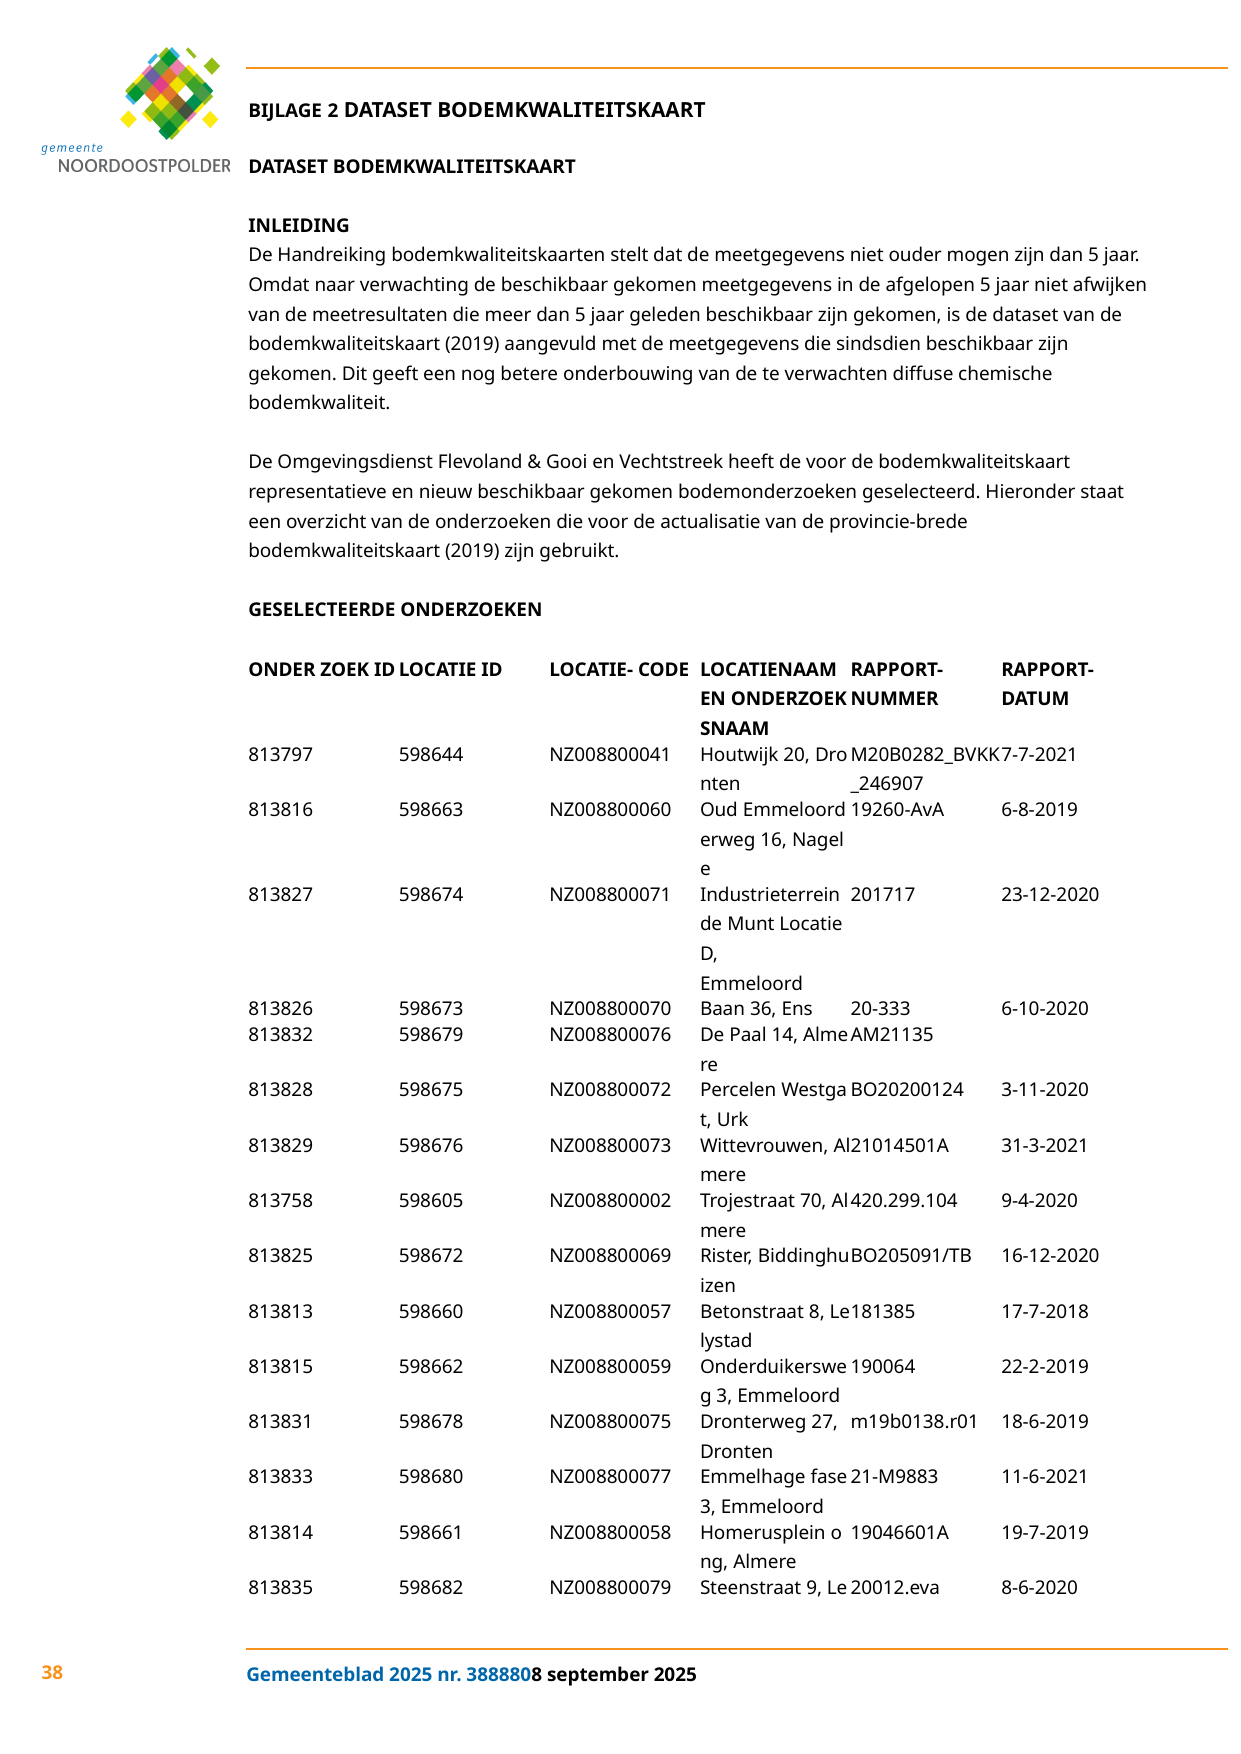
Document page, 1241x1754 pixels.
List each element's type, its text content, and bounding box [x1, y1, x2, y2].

table_cell NZ008800075 [549, 1409, 700, 1464]
table_cell Houtwijk 20, Dronten [700, 741, 850, 796]
table_cell 20-333 [850, 996, 1001, 1021]
table_cell 22-2-2019 [1001, 1353, 1152, 1408]
table_cell 6-8-2019 [1001, 796, 1152, 881]
table_cell 420.299.104 [850, 1187, 1001, 1242]
table_cell 813815 [248, 1353, 398, 1408]
table_cell NZ008800060 [549, 796, 700, 881]
table_cell Wittevrouwen, Almere [700, 1132, 850, 1187]
table_cell Rister, Biddinghuizen [700, 1243, 850, 1298]
table_cell NZ008800073 [549, 1132, 700, 1187]
table_cell 19260-AvA [850, 796, 1001, 881]
table_cell 813832 [248, 1021, 398, 1077]
table_cell Oud Emmeloorderweg 16, Nagele [700, 796, 850, 881]
table_header RAPPORT- DATUM [1001, 656, 1152, 741]
table_cell 7-7-2021 [1001, 741, 1152, 796]
text DATASET BODEMKWALITEITSKAART [248, 153, 1152, 179]
table_cell Percelen Westgat, Urk [700, 1077, 850, 1132]
table_cell 813758 [248, 1187, 398, 1242]
table_cell NZ008800057 [549, 1298, 700, 1353]
table_cell 813816 [248, 796, 398, 881]
table_cell 598661 [399, 1519, 549, 1574]
text GESELECTEERDE ONDERZOEKEN [248, 597, 1152, 622]
table_cell 813829 [248, 1132, 398, 1187]
table_cell 21-M9883 [850, 1464, 1001, 1519]
table_header LOCATIE- CODE [549, 656, 700, 741]
table_cell Betonstraat 8, Lelystad [700, 1298, 850, 1353]
table_cell 813825 [248, 1243, 398, 1298]
table_cell 6-10-2020 [1001, 996, 1152, 1021]
table_cell Onderduikersweg 3, Emmeloord [700, 1353, 850, 1408]
table_cell BO205091/TB [850, 1243, 1001, 1298]
table_cell 598678 [399, 1409, 549, 1464]
table_cell 31-3-2021 [1001, 1132, 1152, 1187]
table_cell 190064 [850, 1353, 1001, 1408]
table_cell 598605 [399, 1187, 549, 1242]
table_cell 598676 [399, 1132, 549, 1187]
table_cell Baan 36, Ens [700, 996, 850, 1021]
table_cell NZ008800069 [549, 1243, 700, 1298]
table_cell 3-11-2020 [1001, 1077, 1152, 1132]
table_cell 813835 [248, 1574, 398, 1600]
table_cell 598673 [399, 996, 549, 1021]
table_header RAPPORT-NUMMER [850, 656, 1001, 741]
table_cell 23-12-2020 [1001, 881, 1152, 996]
table_cell 598674 [399, 881, 549, 996]
table_cell BO20200124 [850, 1077, 1001, 1132]
table_cell 9-4-2020 [1001, 1187, 1152, 1242]
table_cell 598644 [399, 741, 549, 796]
table_cell AM21135 [850, 1021, 1001, 1077]
table_cell 813831 [248, 1409, 398, 1464]
table_cell Emmelhage fase 3, Emmeloord [700, 1464, 850, 1519]
table_cell De Paal 14, Almere [700, 1021, 850, 1077]
table_cell M20B0282_BVKK_246907 [850, 741, 1001, 796]
table_cell 598663 [399, 796, 549, 881]
table_cell 19-7-2019 [1001, 1519, 1152, 1574]
table_cell 598679 [399, 1021, 549, 1077]
table_cell Trojestraat 70, Almere [700, 1187, 850, 1242]
table_cell 813797 [248, 741, 398, 796]
table_cell 181385 [850, 1298, 1001, 1353]
table_cell 20012.eva [850, 1574, 1001, 1600]
table_cell 598660 [399, 1298, 549, 1353]
text De Handreiking bodemkwaliteitskaarten stelt dat de meetgegevens niet ouder mogen zijn dan 5 jaar. Omdat naar verwachting de beschikbaar gekomen meetgegevens in de afgelopen 5 jaar niet afwijken van de meetresultaten die meer dan 5 jaar geleden beschikbaar zijn gekomen, is de dataset van de bodemkwaliteitskaart (2019) aangevuld met de meetgegevens die sindsdien beschikbaar zijn gekomen. Dit geeft een nog betere onderbouwing van de te verwachten diffuse chemische bodemkwaliteit. [248, 242, 1152, 415]
table_cell 21014501A [850, 1132, 1001, 1187]
text INLEIDING [248, 212, 1152, 238]
table_cell 813826 [248, 996, 398, 1021]
table_cell 17-7-2018 [1001, 1298, 1152, 1353]
text De Omgevingsdienst Flevoland & Gooi en Vechtstreek heeft de voor de bodemkwaliteitskaart representatieve en nieuw beschikbaar gekomen bodemonderzoeken geselecteerd. Hieronder staat een overzicht van de onderzoeken die voor de actualisatie van de provincie-brede bodemkwaliteitskaart (2019) zijn gebruikt. [248, 449, 1152, 563]
table_cell NZ008800071 [549, 881, 700, 996]
table_cell 813827 [248, 881, 398, 996]
table_header LOCATIENAAM EN ONDERZOEKSNAAM [700, 656, 850, 741]
table_cell 598662 [399, 1353, 549, 1408]
table_cell Dronterweg 27, Dronten [700, 1409, 850, 1464]
table_cell Homerusplein ong, Almere [700, 1519, 850, 1574]
table_cell NZ008800059 [549, 1353, 700, 1408]
table_cell NZ008800070 [549, 996, 700, 1021]
text BIJLAGE 2 DATASET BODEMKWALITEITSKAART [248, 95, 1152, 123]
table_cell 813828 [248, 1077, 398, 1132]
table_cell m19b0138.r01 [850, 1409, 1001, 1464]
table_cell 8-6-2020 [1001, 1574, 1152, 1600]
table_cell [1001, 1021, 1152, 1077]
table_cell Steenstraat 9, Le [700, 1574, 850, 1600]
table_cell NZ008800076 [549, 1021, 700, 1077]
table_cell 16-12-2020 [1001, 1243, 1152, 1298]
table_header LOCATIE ID [399, 656, 549, 741]
table_cell 19046601A [850, 1519, 1001, 1574]
table_cell NZ008800041 [549, 741, 700, 796]
table_cell 18-6-2019 [1001, 1409, 1152, 1464]
table_cell 813813 [248, 1298, 398, 1353]
table_cell 598672 [399, 1243, 549, 1298]
table_cell Industrieterrein de Munt Locatie D, Emmeloord [700, 881, 850, 996]
table_cell 11-6-2021 [1001, 1464, 1152, 1519]
table_cell 598675 [399, 1077, 549, 1132]
table_cell 201717 [850, 881, 1001, 996]
table_header ONDER ZOEK ID [248, 656, 398, 741]
table_cell 813814 [248, 1519, 398, 1574]
table_cell 598682 [399, 1574, 549, 1600]
table_cell NZ008800079 [549, 1574, 700, 1600]
table_cell NZ008800072 [549, 1077, 700, 1132]
picture [41, 47, 231, 172]
table_cell NZ008800002 [549, 1187, 700, 1242]
table_cell NZ008800077 [549, 1464, 700, 1519]
table_cell 813833 [248, 1464, 398, 1519]
table_cell 598680 [399, 1464, 549, 1519]
table_cell NZ008800058 [549, 1519, 700, 1574]
